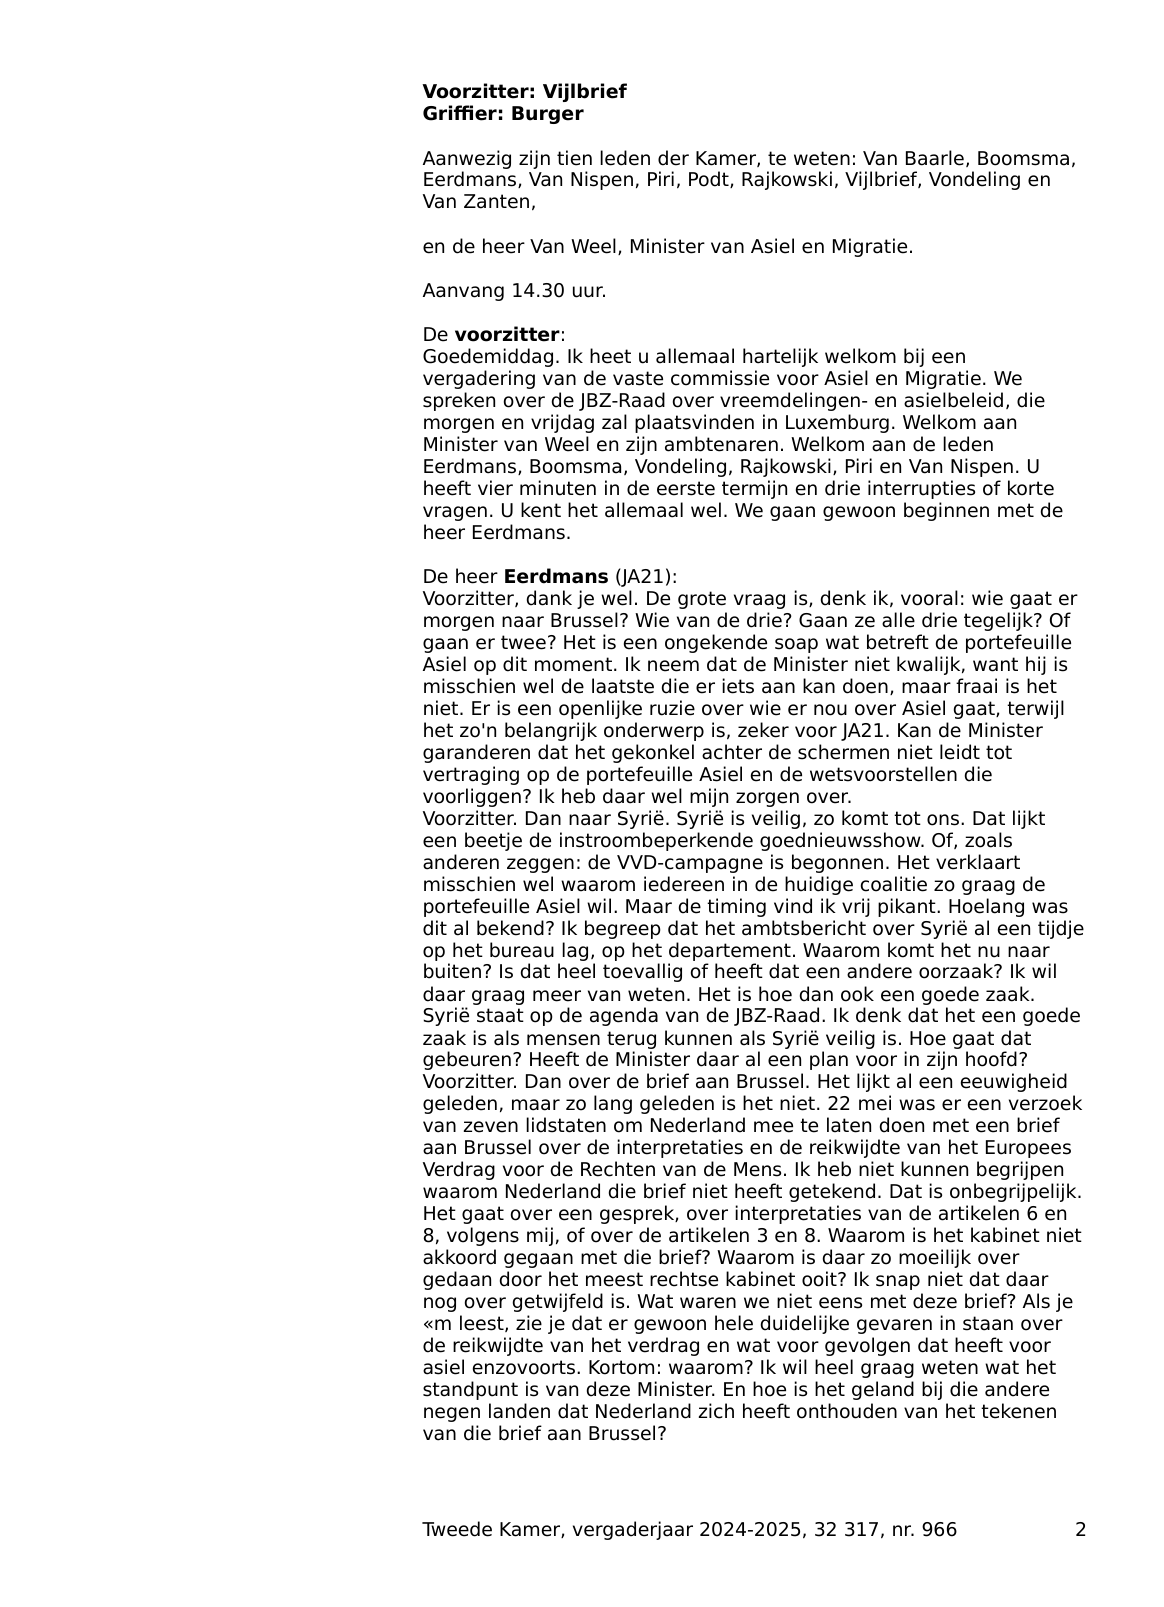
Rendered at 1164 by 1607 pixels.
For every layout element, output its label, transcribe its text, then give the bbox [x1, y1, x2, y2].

text Voorzitter. Dan naar Syrië. Syrië is veilig, zo komt tot ons. Dat lijkt een beetje de instroombeperkende goednieuwsshow. Of, zoals anderen zeggen: de VVD-campagne is begonnen. Het verklaart misschien wel waarom iedereen in de huidige coalitie zo graag de portefeuille Asiel wil. Maar de timing vind ik vrij pikant. Hoelang was dit al bekend? Ik begreep dat het ambtsbericht over Syrië al een tijdje op het bureau lag, op het departement. Waarom komt het nu naar buiten? Is dat heel toevallig of heeft dat een andere oorzaak? Ik wil daar graag meer van weten. Het is hoe dan ook een goede zaak. Syrië staat op de agenda van de JBZ-Raad. Ik denk dat het een goede zaak is als mensen terug kunnen als Syrië veilig is. Hoe gaat dat gebeuren? Heeft de Minister daar al een plan voor in zijn hoofd? [422, 808, 1087, 1071]
text Goedemiddag. Ik heet u allemaal hartelijk welkom bij een vergadering van de vaste commissie voor Asiel en Migratie. We spreken over de JBZ-Raad over vreemdelingen- en asielbeleid, die morgen en vrijdag zal plaatsvinden in Luxemburg. Welkom aan Minister van Weel en zijn ambtenaren. Welkom aan de leden Eerdmans, Boomsma, Vondeling, Rajkowski, Piri en Van Nispen. U heeft vier minuten in de eerste termijn en drie interrupties of korte vragen. U kent het allemaal wel. We gaan gewoon beginnen met de heer Eerdmans. [422, 346, 1087, 544]
text Voorzitter: Vijlbrief [422, 81, 1087, 103]
text Aanvang 14.30 uur. [422, 280, 1087, 302]
text en de heer Van Weel, Minister van Asiel en Migratie. [422, 236, 1087, 257]
text Voorzitter, dank je wel. De grote vraag is, denk ik, vooral: wie gaat er morgen naar Brussel? Wie van de drie? Gaan ze alle drie tegelijk? Of gaan er twee? Het is een ongekende soap wat betreft de portefeuille Asiel op dit moment. Ik neem dat de Minister niet kwalijk, want hij is misschien wel de laatste die er iets aan kan doen, maar fraai is het niet. Er is een openlijke ruzie over wie er nou over Asiel gaat, terwijl het zo'n belangrijk onderwerp is, zeker voor JA21. Kan de Minister garanderen dat het gekonkel achter de schermen niet leidt tot vertraging op de portefeuille Asiel en de wetsvoorstellen die voorliggen? Ik heb daar wel mijn zorgen over. [422, 588, 1087, 808]
text Voorzitter. Dan over de brief aan Brussel. Het lijkt al een eeuwigheid geleden, maar zo lang geleden is het niet. 22 mei was er een verzoek van zeven lidstaten om Nederland mee te laten doen met een brief aan Brussel over de interpretaties en de reikwijdte van het Europees Verdrag voor de Rechten van de Mens. Ik heb niet kunnen begrijpen waarom Nederland die brief niet heeft getekend. Dat is onbegrijpelijk. Het gaat over een gesprek, over interpretaties van de artikelen 6 en 8, volgens mij, of over de artikelen 3 en 8. Waarom is het kabinet niet akkoord gegaan met die brief? Waarom is daar zo moeilijk over gedaan door het meest rechtse kabinet ooit? Ik snap niet dat daar nog over getwijfeld is. Wat waren we niet eens met deze brief? Als je «m leest, zie je dat er gewoon hele duidelijke gevaren in staan over de reikwijdte van het verdrag en wat voor gevolgen dat heeft voor asiel enzovoorts. Kortom: waarom? Ik wil heel graag weten wat het standpunt is van deze Minister. En hoe is het geland bij die andere negen landen dat Nederland zich heeft onthouden van het tekenen van die brief aan Brussel? [422, 1071, 1087, 1445]
text De heer Eerdmans (JA21): [422, 566, 1087, 588]
text Aanwezig zijn tien leden der Kamer, te weten: Van Baarle, Boomsma, Eerdmans, Van Nispen, Piri, Podt, Rajkowski, Vijlbrief, Vondeling en Van Zanten, [422, 147, 1087, 213]
text Griffier: Burger [422, 103, 1087, 125]
text De voorzitter: [422, 324, 1087, 346]
